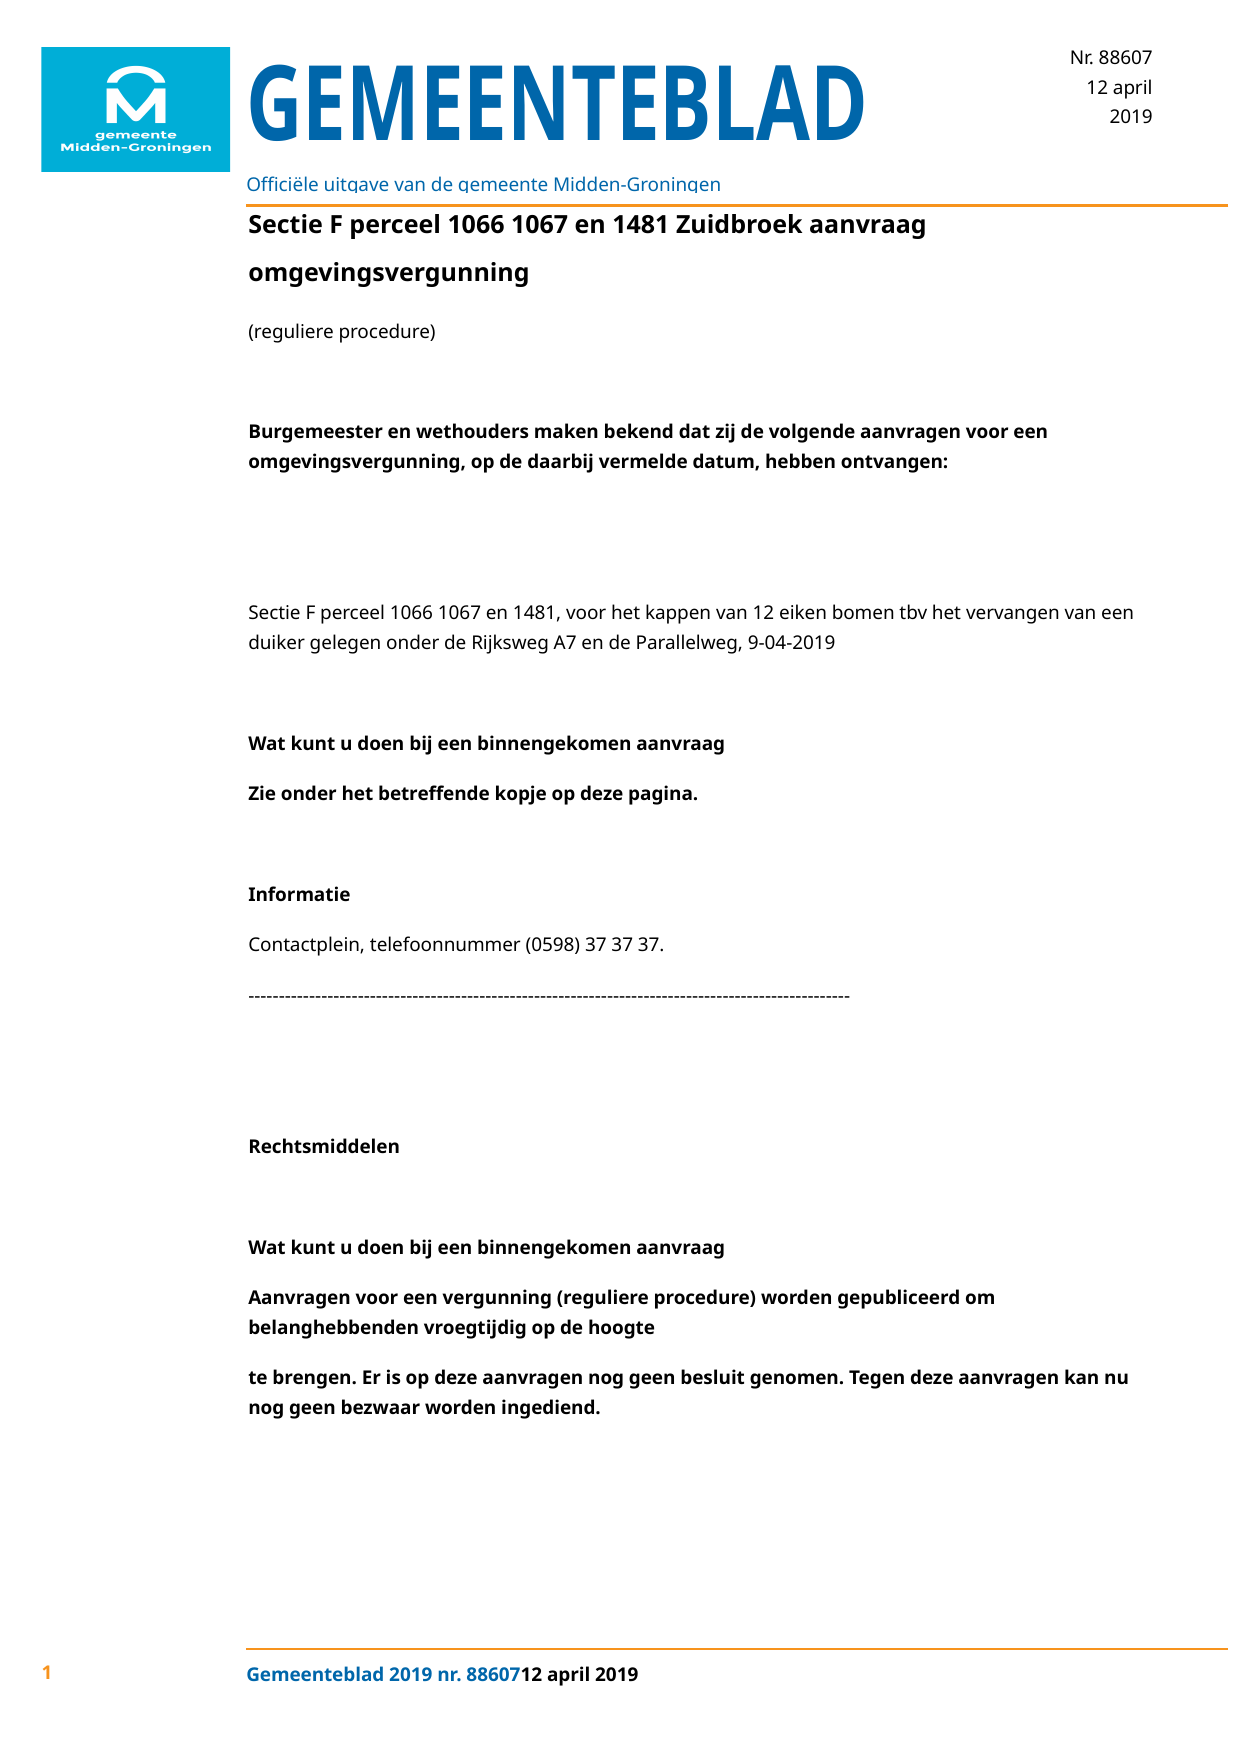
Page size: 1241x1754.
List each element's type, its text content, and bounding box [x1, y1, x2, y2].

text Informatie [248, 881, 1152, 907]
text Contactplein, telefoonnummer (0598) 37 37 37. [248, 932, 1152, 957]
text te brengen. Er is op deze aanvragen nog geen besluit genomen. Tegen deze aanvragen kan nu nog geen bezwaar worden ingediend. [248, 1364, 1152, 1420]
picture [108, 66, 164, 82]
text Aanvragen voor een vergunning (reguliere procedure) worden gepubliceerd om belanghebbenden vroegtijdig op de hoogte [248, 1284, 1152, 1340]
picture [184, 146, 190, 153]
text Sectie F perceel 1066 1067 en 1481 Zuidbroek aanvraag omgevingsvergunning [248, 207, 1152, 288]
text Burgemeester en wethouders maken bekend dat zij de volgende aanvragen voor een omgevingsvergunning, op de daarbij vermelde datum, hebben ontvangen: [248, 419, 1152, 474]
text Wat kunt u doen bij een binnengekomen aanvraag [248, 1234, 1152, 1260]
text Zie onder het betreffende kopje op deze pagina. [248, 780, 1152, 806]
text Rechtsmiddelen [248, 1133, 1152, 1159]
text (reguliere procedure) [248, 318, 1152, 344]
text --------------------------------------------------------------------------------------------------- [248, 982, 1152, 1008]
text Sectie F perceel 1066 1067 en 1481, voor het kappen van 12 eiken bomen tbv het vervangen van een duiker gelegen onder de Rijksweg A7 en de Parallelweg, 9-04-2019 [248, 599, 1152, 655]
picture [107, 89, 165, 122]
text Wat kunt u doen bij een binnengekomen aanvraag [248, 730, 1152, 756]
